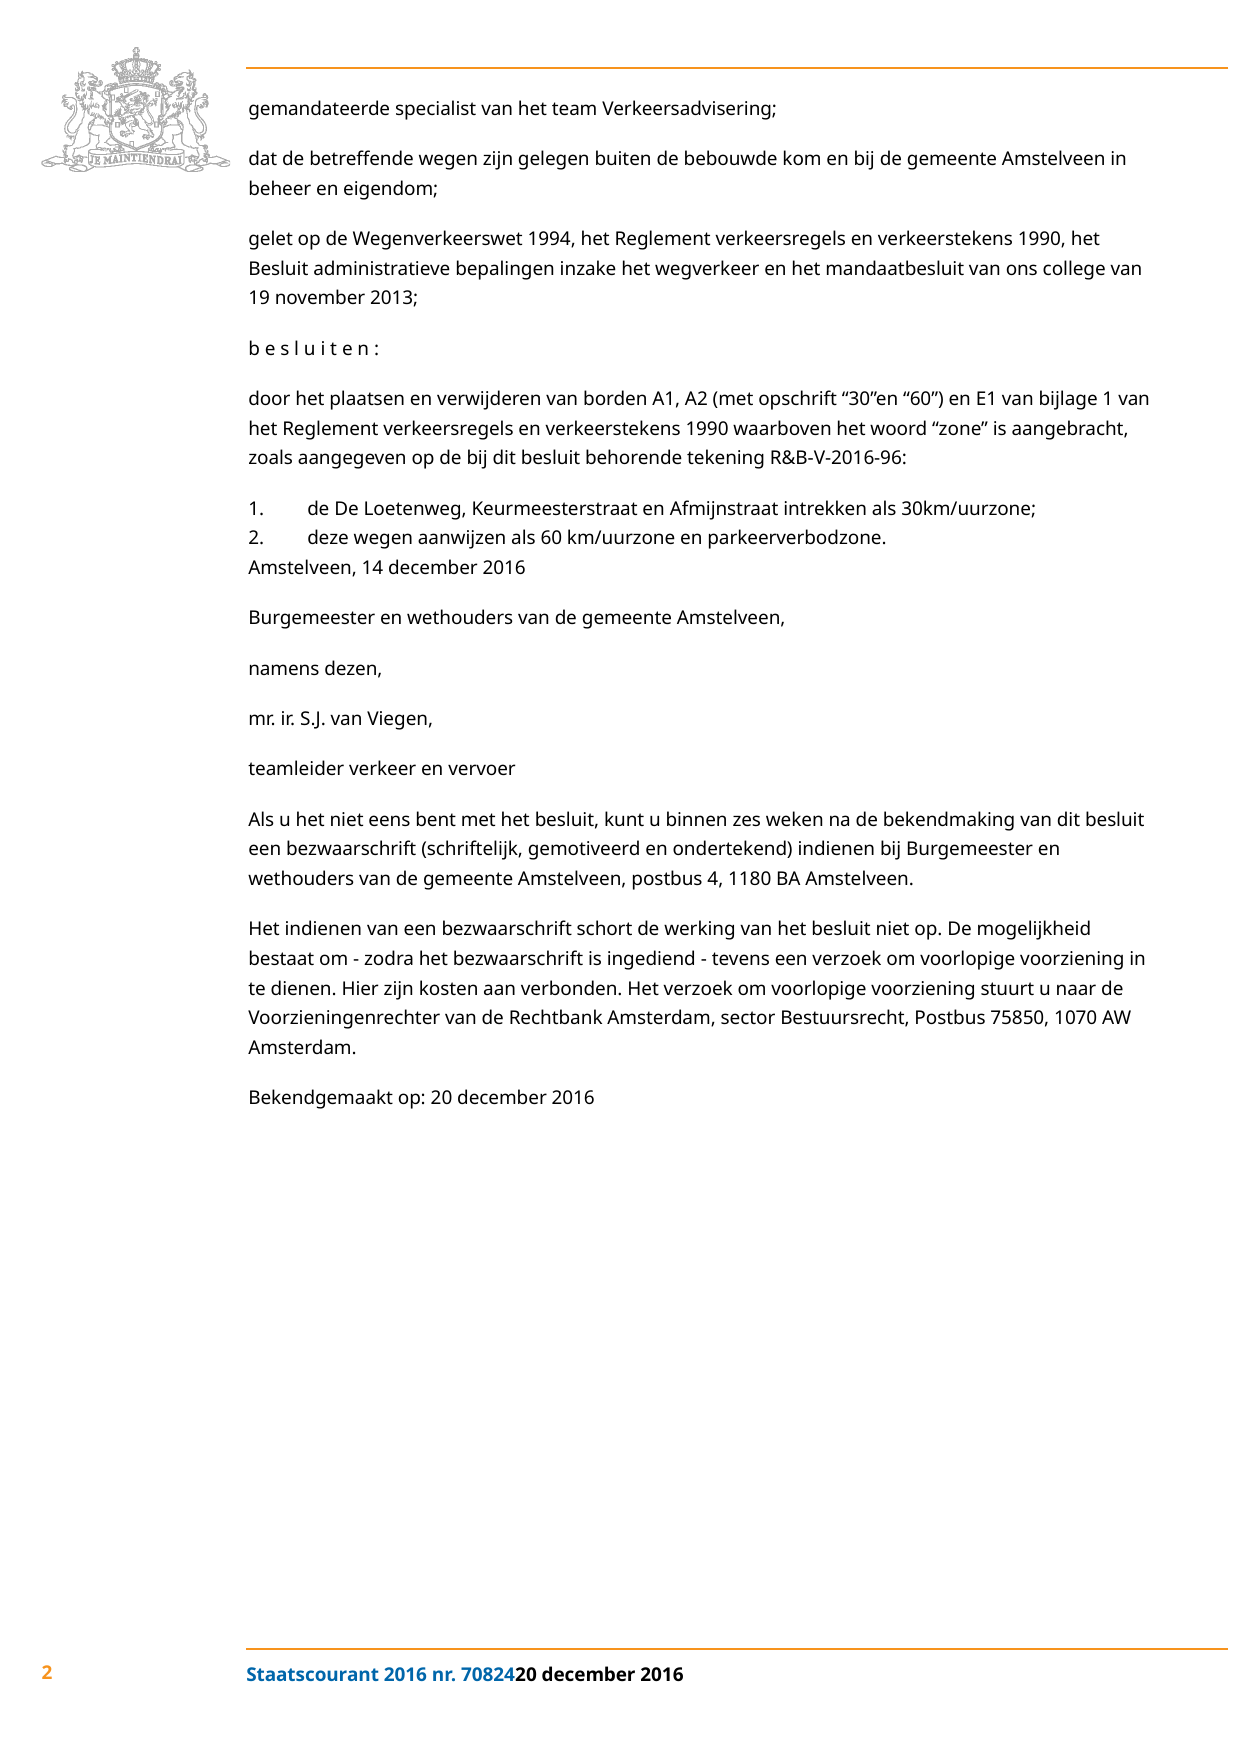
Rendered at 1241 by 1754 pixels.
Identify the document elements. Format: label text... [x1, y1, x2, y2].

list de De Loetenweg, Keurmeesterstraat en Afmijnstraat intrekken als 30km/uurzone; [248, 495, 1152, 521]
text namens dezen, [248, 655, 1152, 681]
text Het indienen van een bezwaarschrift schort de werking van het besluit niet op. De mogelijkheid bestaat om - zodra het bezwaarschrift is ingediend - tevens een verzoek om voorlopige voorziening in te dienen. Hier zijn kosten aan verbonden. Het verzoek om voorlopige voorziening stuurt u naar de Voorzieningenrechter van de Rechtbank Amsterdam, sector Bestuursrecht, Postbus 75850, 1070 AW Amsterdam. [248, 916, 1152, 1060]
text mr. ir. S.J. van Viegen, [248, 705, 1152, 731]
text door het plaatsen en verwijderen van borden A1, A2 (met opschrift “30”en “60”) en E1 van bijlage 1 van het Reglement verkeersregels en verkeerstekens 1990 waarboven het woord “zone” is aangebracht, zoals aangegeven op de bij dit besluit behorende tekening R&B-V-2016-96: [248, 385, 1152, 470]
text dat de betreffende wegen zijn gelegen buiten de bebouwde kom en bij de gemeente Amstelveen in beheer en eigendom; [248, 145, 1152, 201]
text Amstelveen, 14 december 2016 [248, 554, 1152, 580]
text teamleider verkeer en vervoer [248, 756, 1152, 781]
text b e s l u i t e n : [248, 335, 1152, 361]
text Burgemeester en wethouders van de gemeente Amstelveen, [248, 604, 1152, 630]
list deze wegen aanwijzen als 60 km/uurzone en parkeerverbodzone. [248, 524, 1152, 550]
text Bekendgemaakt op: 20 december 2016 [248, 1084, 1152, 1110]
picture [41, 47, 231, 172]
text gemandateerde specialist van het team Verkeersadvisering; [248, 95, 1152, 121]
text Als u het niet eens bent met het besluit, kunt u binnen zes weken na de bekendmaking van dit besluit een bezwaarschrift (schriftelijk, gemotiveerd en ondertekend) indienen bij Burgemeester en wethouders van de gemeente Amstelveen, postbus 4, 1180 BA Amstelveen. [248, 806, 1152, 891]
text gelet op de Wegenverkeerswet 1994, het Reglement verkeersregels en verkeerstekens 1990, het Besluit administratieve bepalingen inzake het wegverkeer en het mandaatbesluit van ons college van 19 november 2013; [248, 225, 1152, 310]
